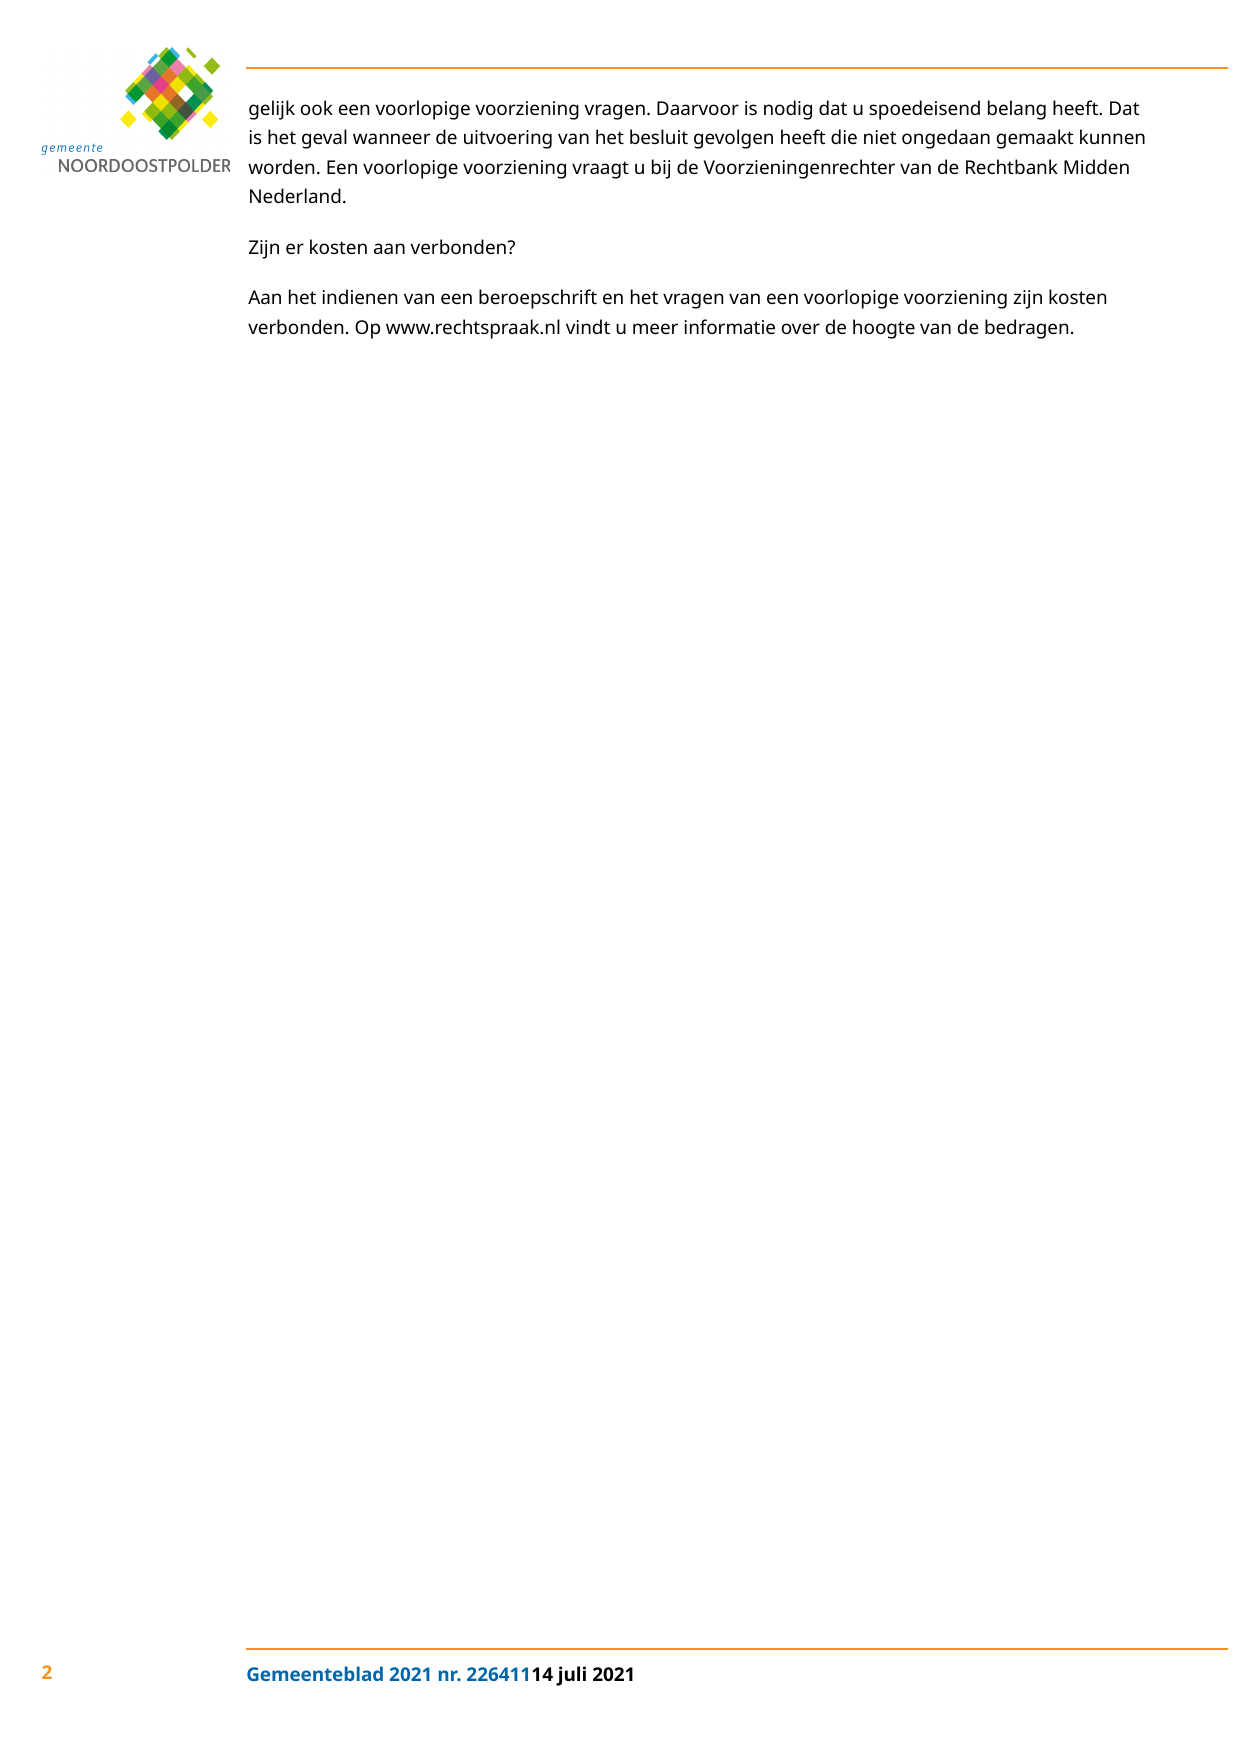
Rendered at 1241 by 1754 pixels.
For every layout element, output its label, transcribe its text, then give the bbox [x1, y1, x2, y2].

text gelijk ook een voorlopige voorziening vragen. Daarvoor is nodig dat u spoedeisend belang heeft. Dat is het geval wanneer de uitvoering van het besluit gevolgen heeft die niet ongedaan gemaakt kunnen worden. Een voorlopige voorziening vraagt u bij de Voorzieningenrechter van de Rechtbank Midden Nederland. [248, 95, 1152, 209]
picture [41, 47, 231, 172]
text Aan het indienen van een beroepschrift en het vragen van een voorlopige voorziening zijn kosten verbonden. Op www.rechtspraak.nl vindt u meer informatie over de hoogte van de bedragen. [248, 284, 1152, 340]
text Zijn er kosten aan verbonden? [248, 234, 1152, 260]
